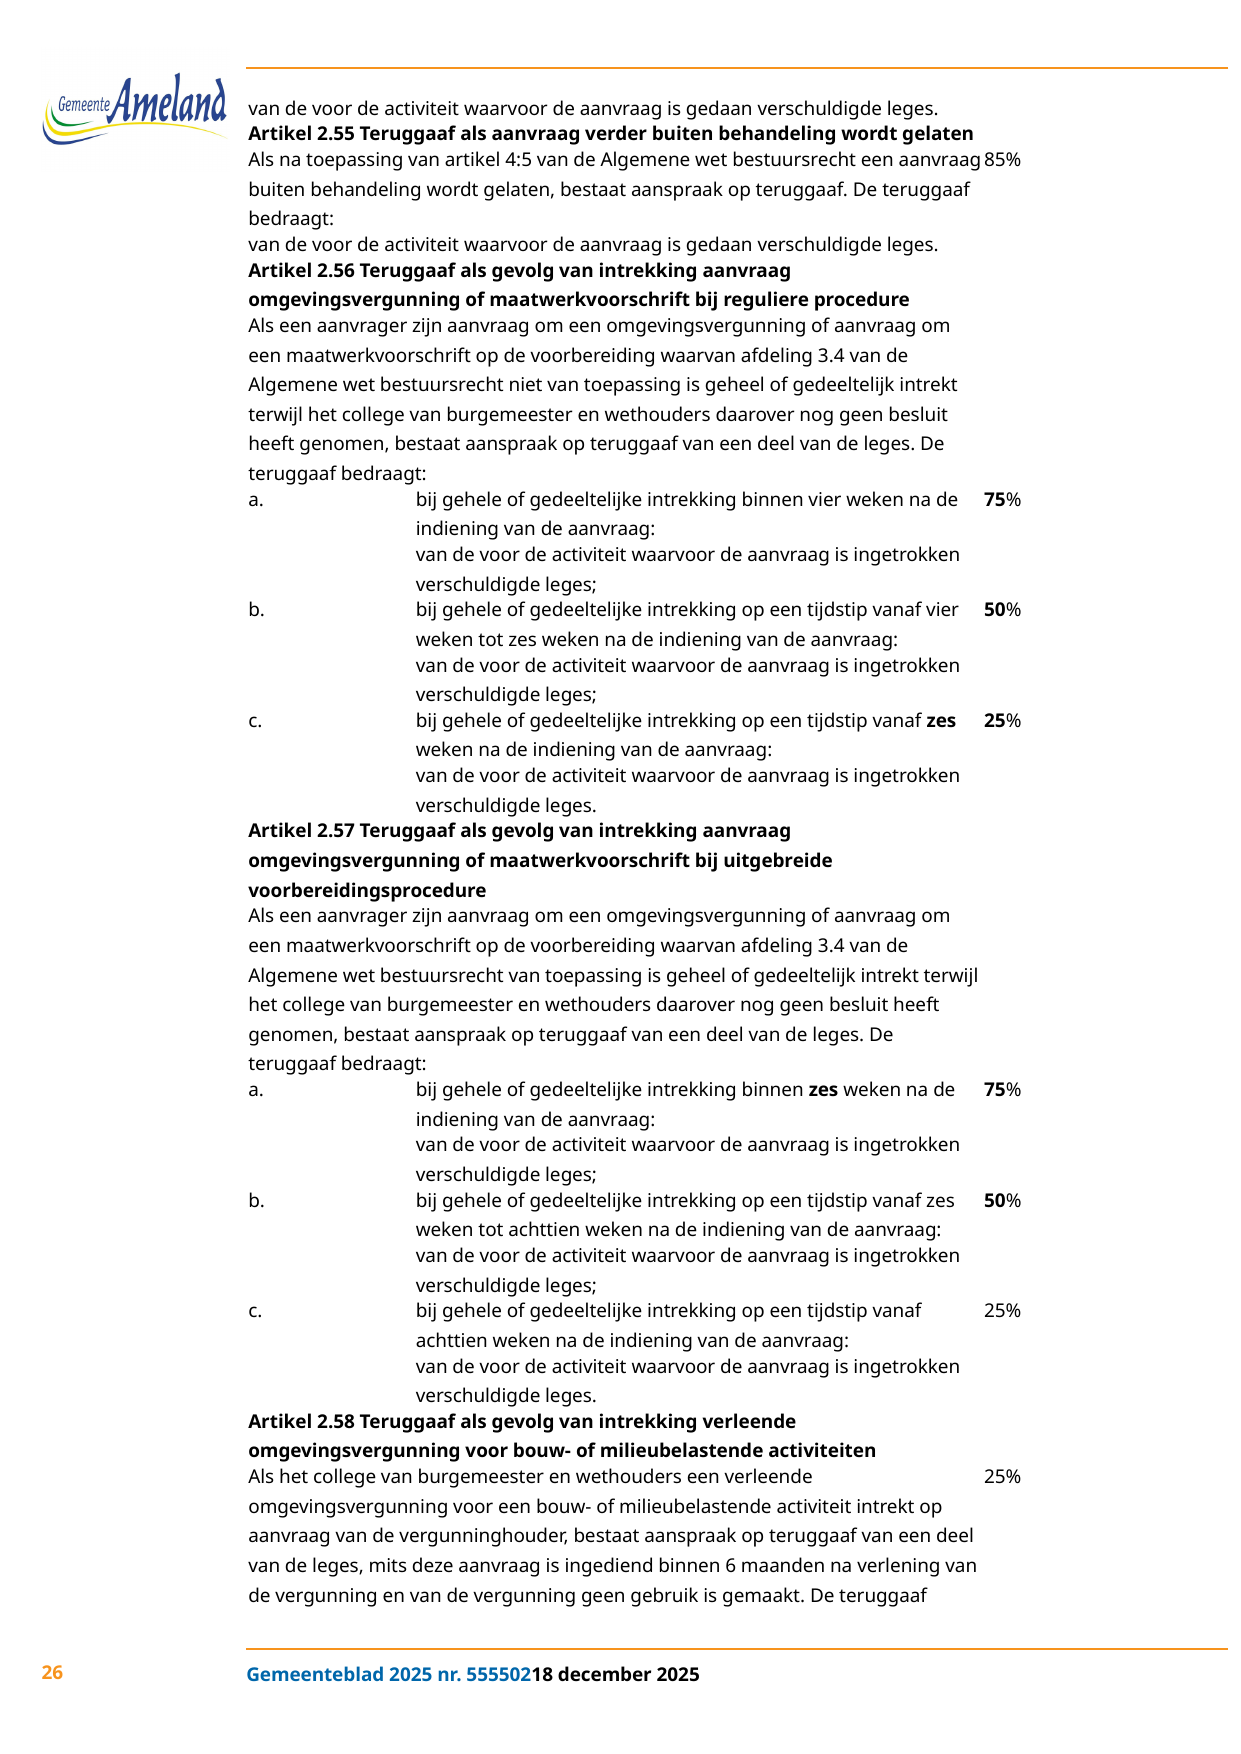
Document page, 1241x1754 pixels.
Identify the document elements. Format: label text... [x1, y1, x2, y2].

table_cell b. [248, 1187, 416, 1242]
table_cell [248, 763, 416, 818]
table_cell bij gehele of gedeeltelijke intrekking binnen zes weken na de indiening van de aanvraag: [416, 1076, 984, 1132]
table_cell [248, 1242, 416, 1297]
table_cell van de voor de activiteit waarvoor de aanvraag is ingetrokken verschuldigde leges. [416, 763, 984, 818]
table_cell [984, 231, 1152, 257]
table_cell Artikel 2.57 Teruggaaf als gevolg van intrekking aanvraag omgevingsvergunning of maatwerkvoorschrift bij uitgebreide voorbereidingsprocedure [248, 818, 984, 903]
table_cell van de voor de activiteit waarvoor de aanvraag is ingetrokken verschuldigde leges. [416, 1353, 984, 1408]
table_cell [984, 1353, 1152, 1408]
table_cell c. [248, 707, 416, 762]
table_cell van de voor de activiteit waarvoor de aanvraag is ingetrokken verschuldigde leges; [416, 652, 984, 707]
table_cell Artikel 2.56 Teruggaaf als gevolg van intrekking aanvraag omgevingsvergunning of maatwerkvoorschrift bij reguliere procedure [248, 257, 984, 312]
table_cell Als het college van burgemeester en wethouders een verleende omgevingsvergunning voor een bouw- of milieubelastende activiteit intrekt op aanvraag van de vergunninghouder, bestaat aanspraak op teruggaaf van een deel van de leges, mits deze aanvraag is ingediend binnen 6 maanden na verlening van de vergunning en van de vergunning geen gebruik is gemaakt. De teruggaaf [248, 1464, 984, 1607]
table_cell Artikel 2.58 Teruggaaf als gevolg van intrekking verleende omgevingsvergunning voor bouw- of milieubelastende activiteiten [248, 1408, 984, 1463]
table_cell [984, 541, 1152, 596]
table_cell b. [248, 596, 416, 652]
table_cell [984, 95, 1152, 121]
table_cell 25% [984, 1464, 1152, 1607]
table_cell [984, 652, 1152, 707]
table_cell [984, 121, 1152, 146]
table_cell [984, 1132, 1152, 1187]
table_cell van de voor de activiteit waarvoor de aanvraag is gedaan verschuldigde leges. [248, 231, 984, 257]
table_cell van de voor de activiteit waarvoor de aanvraag is ingetrokken verschuldigde leges; [416, 1242, 984, 1297]
table_cell [248, 1132, 416, 1187]
table_cell van de voor de activiteit waarvoor de aanvraag is ingetrokken verschuldigde leges; [416, 1132, 984, 1187]
table_cell 50% [984, 596, 1152, 652]
table_cell [984, 312, 1152, 486]
table_cell bij gehele of gedeeltelijke intrekking op een tijdstip vanaf zes weken na de indiening van de aanvraag: [416, 707, 984, 762]
table_cell [248, 1353, 416, 1408]
table_cell a. [248, 1076, 416, 1132]
table_cell bij gehele of gedeeltelijke intrekking op een tijdstip vanaf achttien weken na de indiening van de aanvraag: [416, 1298, 984, 1353]
table_cell [248, 652, 416, 707]
table_cell bij gehele of gedeeltelijke intrekking op een tijdstip vanaf vier weken tot zes weken na de indiening van de aanvraag: [416, 596, 984, 652]
table_cell a. [248, 486, 416, 541]
table_cell van de voor de activiteit waarvoor de aanvraag is gedaan verschuldigde leges. [248, 95, 984, 121]
table_cell [248, 541, 416, 596]
table_cell Als een aanvrager zijn aanvraag om een omgevingsvergunning of aanvraag om een maatwerkvoorschrift op de voorbereiding waarvan afdeling 3.4 van de Algemene wet bestuursrecht van toepassing is geheel of gedeeltelijk intrekt terwijl het college van burgemeester en wethouders daarover nog geen besluit heeft genomen, bestaat aanspraak op teruggaaf van een deel van de leges. De teruggaaf bedraagt: [248, 903, 984, 1076]
table_cell [984, 257, 1152, 312]
table_cell Als na toepassing van artikel 4:5 van de Algemene wet bestuursrecht een aanvraag buiten behandeling wordt gelaten, bestaat aanspraak op teruggaaf. De teruggaaf bedraagt: [248, 146, 984, 231]
picture [41, 47, 231, 172]
table_cell 50% [984, 1187, 1152, 1242]
table_cell [984, 1242, 1152, 1297]
table_cell c. [248, 1298, 416, 1353]
table_cell 75% [984, 1076, 1152, 1132]
table_cell [984, 818, 1152, 903]
table_cell [984, 903, 1152, 1076]
table_cell [984, 763, 1152, 818]
table_cell van de voor de activiteit waarvoor de aanvraag is ingetrokken verschuldigde leges; [416, 541, 984, 596]
table_cell 25% [984, 1298, 1152, 1353]
table_cell [984, 1408, 1152, 1463]
table_cell Als een aanvrager zijn aanvraag om een omgevingsvergunning of aanvraag om een maatwerkvoorschrift op de voorbereiding waarvan afdeling 3.4 van de Algemene wet bestuursrecht niet van toepassing is geheel of gedeeltelijk intrekt terwijl het college van burgemeester en wethouders daarover nog geen besluit heeft genomen, bestaat aanspraak op teruggaaf van een deel van de leges. De teruggaaf bedraagt: [248, 312, 984, 486]
table_cell Artikel 2.55 Teruggaaf als aanvraag verder buiten behandeling wordt gelaten [248, 121, 984, 146]
table_cell 25% [984, 707, 1152, 762]
table_cell bij gehele of gedeeltelijke intrekking binnen vier weken na de indiening van de aanvraag: [416, 486, 984, 541]
table_cell bij gehele of gedeeltelijke intrekking op een tijdstip vanaf zes weken tot achttien weken na de indiening van de aanvraag: [416, 1187, 984, 1242]
table_cell 85% [984, 146, 1152, 231]
table_cell 75% [984, 486, 1152, 541]
